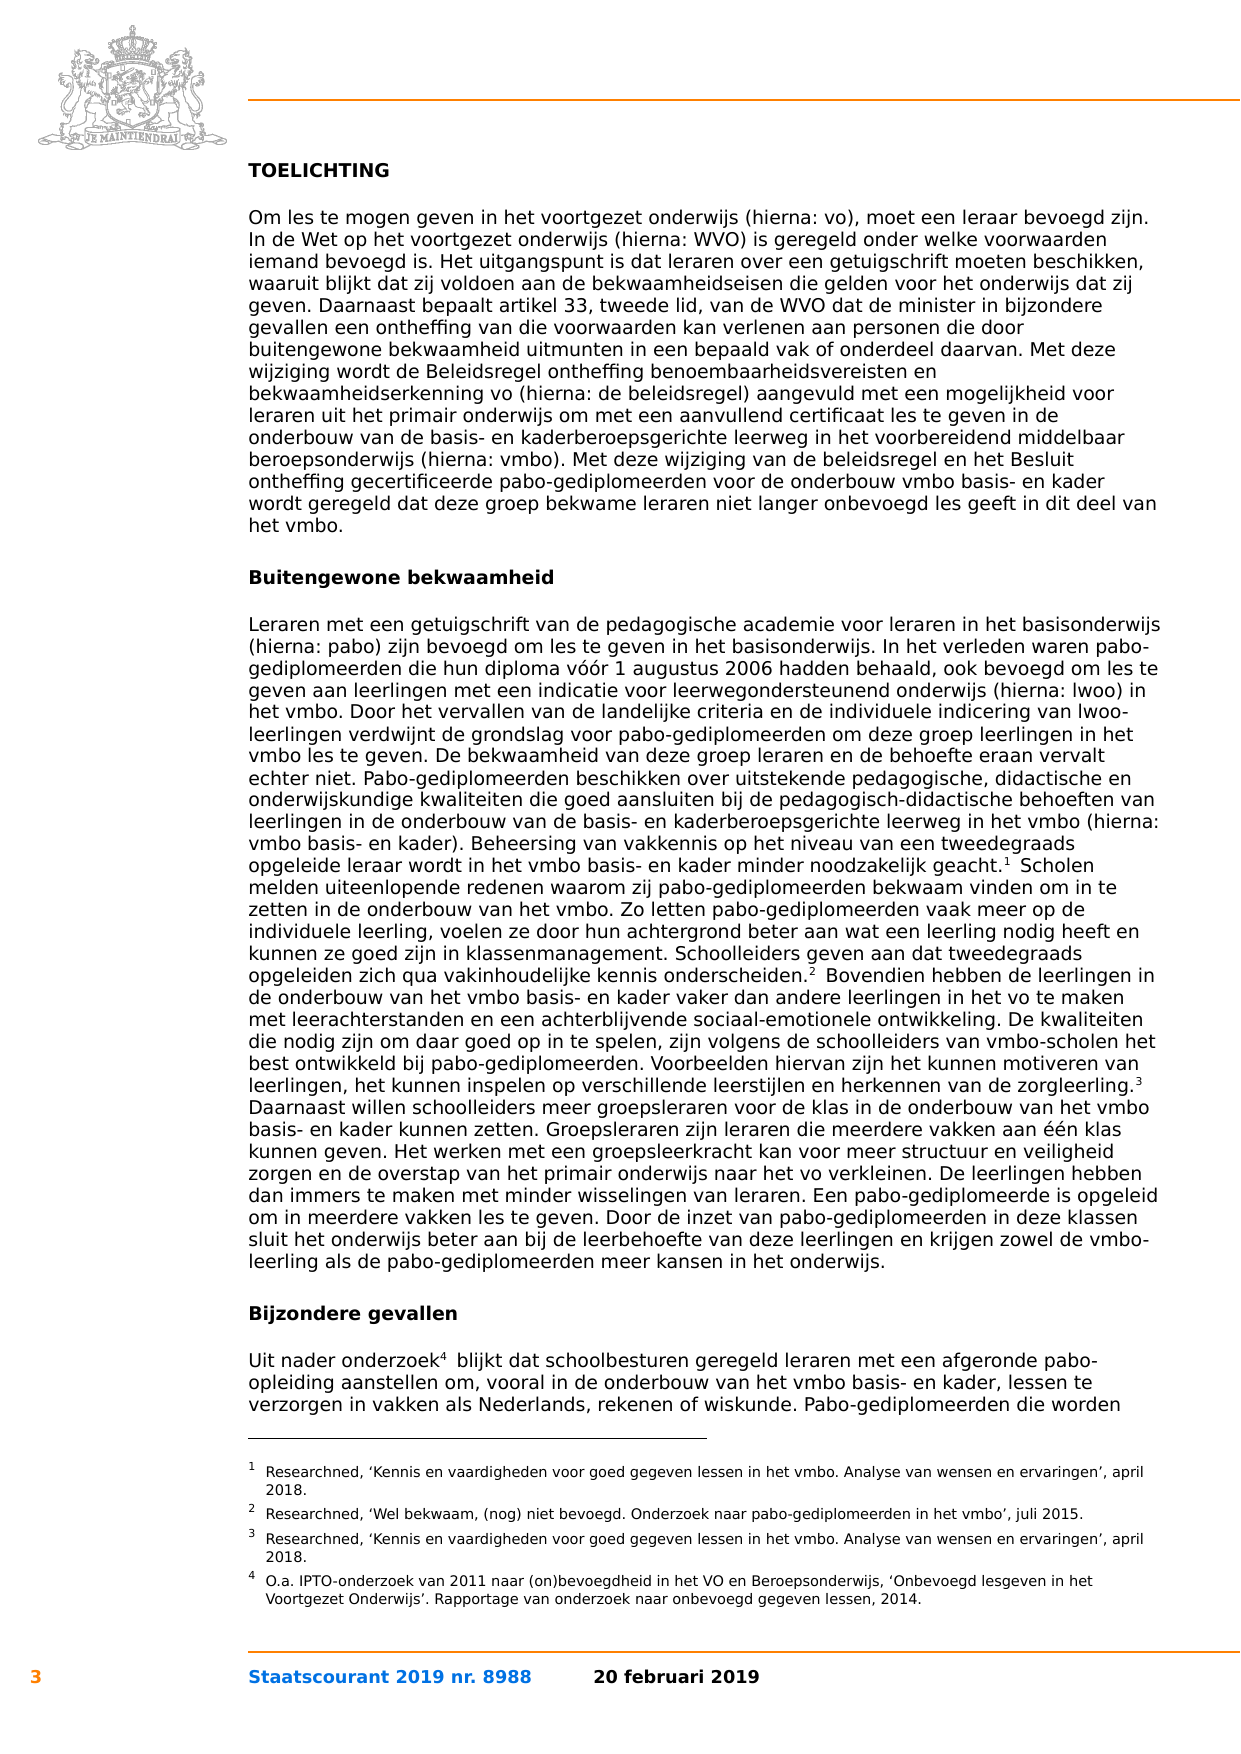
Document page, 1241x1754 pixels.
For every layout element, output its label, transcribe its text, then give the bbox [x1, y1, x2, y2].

subtitle Bijzondere gevallen [248, 1303, 1163, 1325]
picture [38, 25, 227, 150]
text O.a. IPTO-onderzoek van 2011 naar (on)bevoegdheid in het VO en Beroepsonderwijs, ‘Onbevoegd lesgeven in het Voortgezet Onderwijs’. Rapportage van onderzoek naar onbevoegd gegeven lessen, 2014. [248, 1569, 1163, 1608]
text Researchned, ‘Kennis en vaardigheden voor goed gegeven lessen in het vmbo. Analyse van wensen en ervaringen’, april 2018. [248, 1460, 1163, 1499]
subtitle Buitengewone bekwaamheid [248, 567, 1163, 588]
subtitle TOELICHTING [248, 160, 1163, 182]
text Leraren met een getuigschrift van de pedagogische academie voor leraren in het basisonderwijs (hierna: pabo) zijn bevoegd om les te geven in het basisonderwijs. In het verleden waren pabo-gediplomeerden die hun diploma vóór 1 augustus 2006 hadden behaald, ook bevoegd om les te geven aan leerlingen met een indicatie voor leerwegondersteunend onderwijs (hierna: lwoo) in het vmbo. Door het vervallen van de landelijke criteria en de individuele indicering van lwoo-leerlingen verdwijnt de grondslag voor pabo-gediplomeerden om deze groep leerlingen in het vmbo les te geven. De bekwaamheid van deze groep leraren en de behoefte eraan vervalt echter niet. Pabo-gediplomeerden beschikken over uitstekende pedagogische, didactische en onderwijskundige kwaliteiten die goed aansluiten bij de pedagogisch-didactische behoeften van leerlingen in de onderbouw van de basis- en kaderberoepsgerichte leerweg in het vmbo (hierna: vmbo basis- en kader). Beheersing van vakkennis op het niveau van een tweedegraads opgeleide leraar wordt in het vmbo basis- en kader minder noodzakelijk geacht. Scholen melden uiteenlopende redenen waarom zij pabo-gediplomeerden bekwaam vinden om in te zetten in de onderbouw van het vmbo. Zo letten pabo-gediplomeerden vaak meer op de individuele leerling, voelen ze door hun achtergrond beter aan wat een leerling nodig heeft en kunnen ze goed zijn in klassenmanagement. Schoolleiders geven aan dat tweedegraads opgeleiden zich qua vakinhoudelijke kennis onderscheiden. Bovendien hebben de leerlingen in de onderbouw van het vmbo basis- en kader vaker dan andere leerlingen in het vo te maken met leerachterstanden en een achterblijvende sociaal-emotionele ontwikkeling. De kwaliteiten die nodig zijn om daar goed op in te spelen, zijn volgens de schoolleiders van vmbo-scholen het best ontwikkeld bij pabo-gediplomeerden. Voorbeelden hiervan zijn het kunnen motiveren van leerlingen, het kunnen inspelen op verschillende leerstijlen en herkennen van de zorgleerling. Daarnaast willen schoolleiders meer groepsleraren voor de klas in de onderbouw van het vmbo basis- en kader kunnen zetten. Groepsleraren zijn leraren die meerdere vakken aan één klas kunnen geven. Het werken met een groepsleerkracht kan voor meer structuur en veiligheid zorgen en de overstap van het primair onderwijs naar het vo verkleinen. De leerlingen hebben dan immers te maken met minder wisselingen van leraren. Een pabo-gediplomeerde is opgeleid om in meerdere vakken les te geven. Door de inzet van pabo-gediplomeerden in deze klassen sluit het onderwijs beter aan bij de leerbehoefte van deze leerlingen en krijgen zowel de vmbo-leerling als de pabo-gediplomeerden meer kansen in het onderwijs. [248, 613, 1163, 1273]
text Om les te mogen geven in het voortgezet onderwijs (hierna: vo), moet een leraar bevoegd zijn. In de Wet op het voortgezet onderwijs (hierna: WVO) is geregeld onder welke voorwaarden iemand bevoegd is. Het uitgangspunt is dat leraren over een getuigschrift moeten beschikken, waaruit blijkt dat zij voldoen aan de bekwaamheidseisen die gelden voor het onderwijs dat zij geven. Daarnaast bepaalt artikel 33, tweede lid, van de WVO dat de minister in bijzondere gevallen een ontheffing van die voorwaarden kan verlenen aan personen die door buitengewone bekwaamheid uitmunten in een bepaald vak of onderdeel daarvan. Met deze wijziging wordt de Beleidsregel ontheffing benoembaarheidsvereisten en bekwaamheidserkenning vo (hierna: de beleidsregel) aangevuld met een mogelijkheid voor leraren uit het primair onderwijs om met een aanvullend certificaat les te geven in de onderbouw van de basis- en kaderberoepsgerichte leerweg in het voorbereidend middelbaar beroepsonderwijs (hierna: vmbo). Met deze wijziging van de beleidsregel en het Besluit ontheffing gecertificeerde pabo-gediplomeerden voor de onderbouw vmbo basis- en kader wordt geregeld dat deze groep bekwame leraren niet langer onbevoegd les geeft in dit deel van het vmbo. [248, 207, 1163, 537]
text Researchned, ‘Wel bekwaam, (nog) niet bevoegd. Onderzoek naar pabo-gediplomeerden in het vmbo’, juli 2015. [248, 1502, 1163, 1524]
text Uit nader onderzoek blijkt dat schoolbesturen geregeld leraren met een afgeronde pabo-opleiding aanstellen om, vooral in de onderbouw van het vmbo basis- en kader, lessen te verzorgen in vakken als Nederlands, rekenen of wiskunde. Pabo-gediplomeerden die worden [248, 1350, 1163, 1416]
text Researchned, ‘Kennis en vaardigheden voor goed gegeven lessen in het vmbo. Analyse van wensen en ervaringen’, april 2018. [248, 1527, 1163, 1566]
